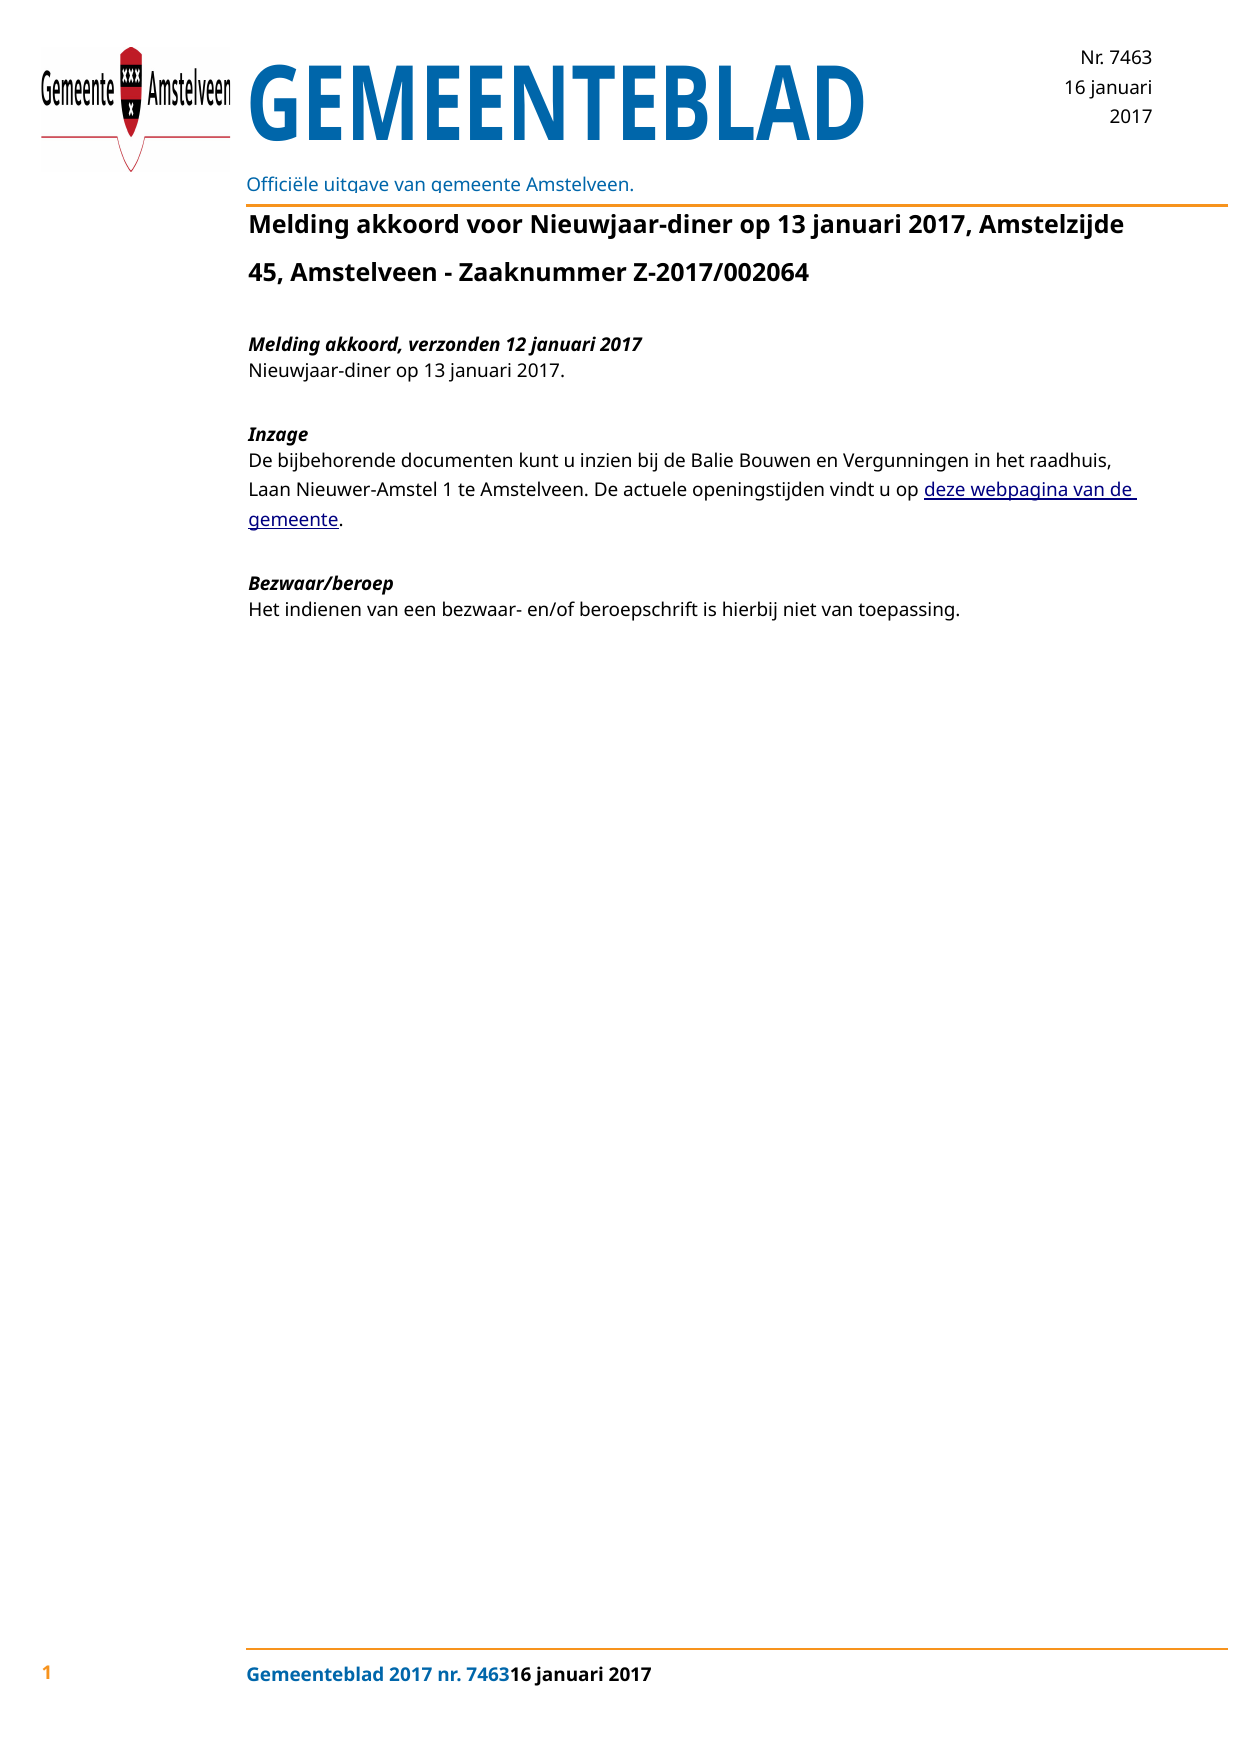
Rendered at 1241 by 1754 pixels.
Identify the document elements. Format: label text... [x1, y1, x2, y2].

text Inzage [248, 421, 1152, 447]
picture [41, 47, 231, 172]
text Bezwaar/beroep [248, 570, 1152, 596]
text Melding akkoord, verzonden 12 januari 2017 [248, 331, 1152, 357]
text Melding akkoord voor Nieuwjaar-diner op 13 januari 2017, Amstelzijde 45, Amstelveen - Zaaknummer Z-2017/002064 [248, 207, 1152, 288]
text Nieuwjaar-diner op 13 januari 2017. [248, 357, 1152, 383]
text De bijbehorende documenten kunt u inzien bij de Balie Bouwen en Vergunningen in het raadhuis, Laan Nieuwer-Amstel 1 te Amstelveen. De actuele openingstijden vindt u op deze webpagina van de gemeente. [248, 447, 1152, 532]
text Het indienen van een bezwaar- en/of beroepschrift is hierbij niet van toepassing. [248, 596, 1152, 621]
